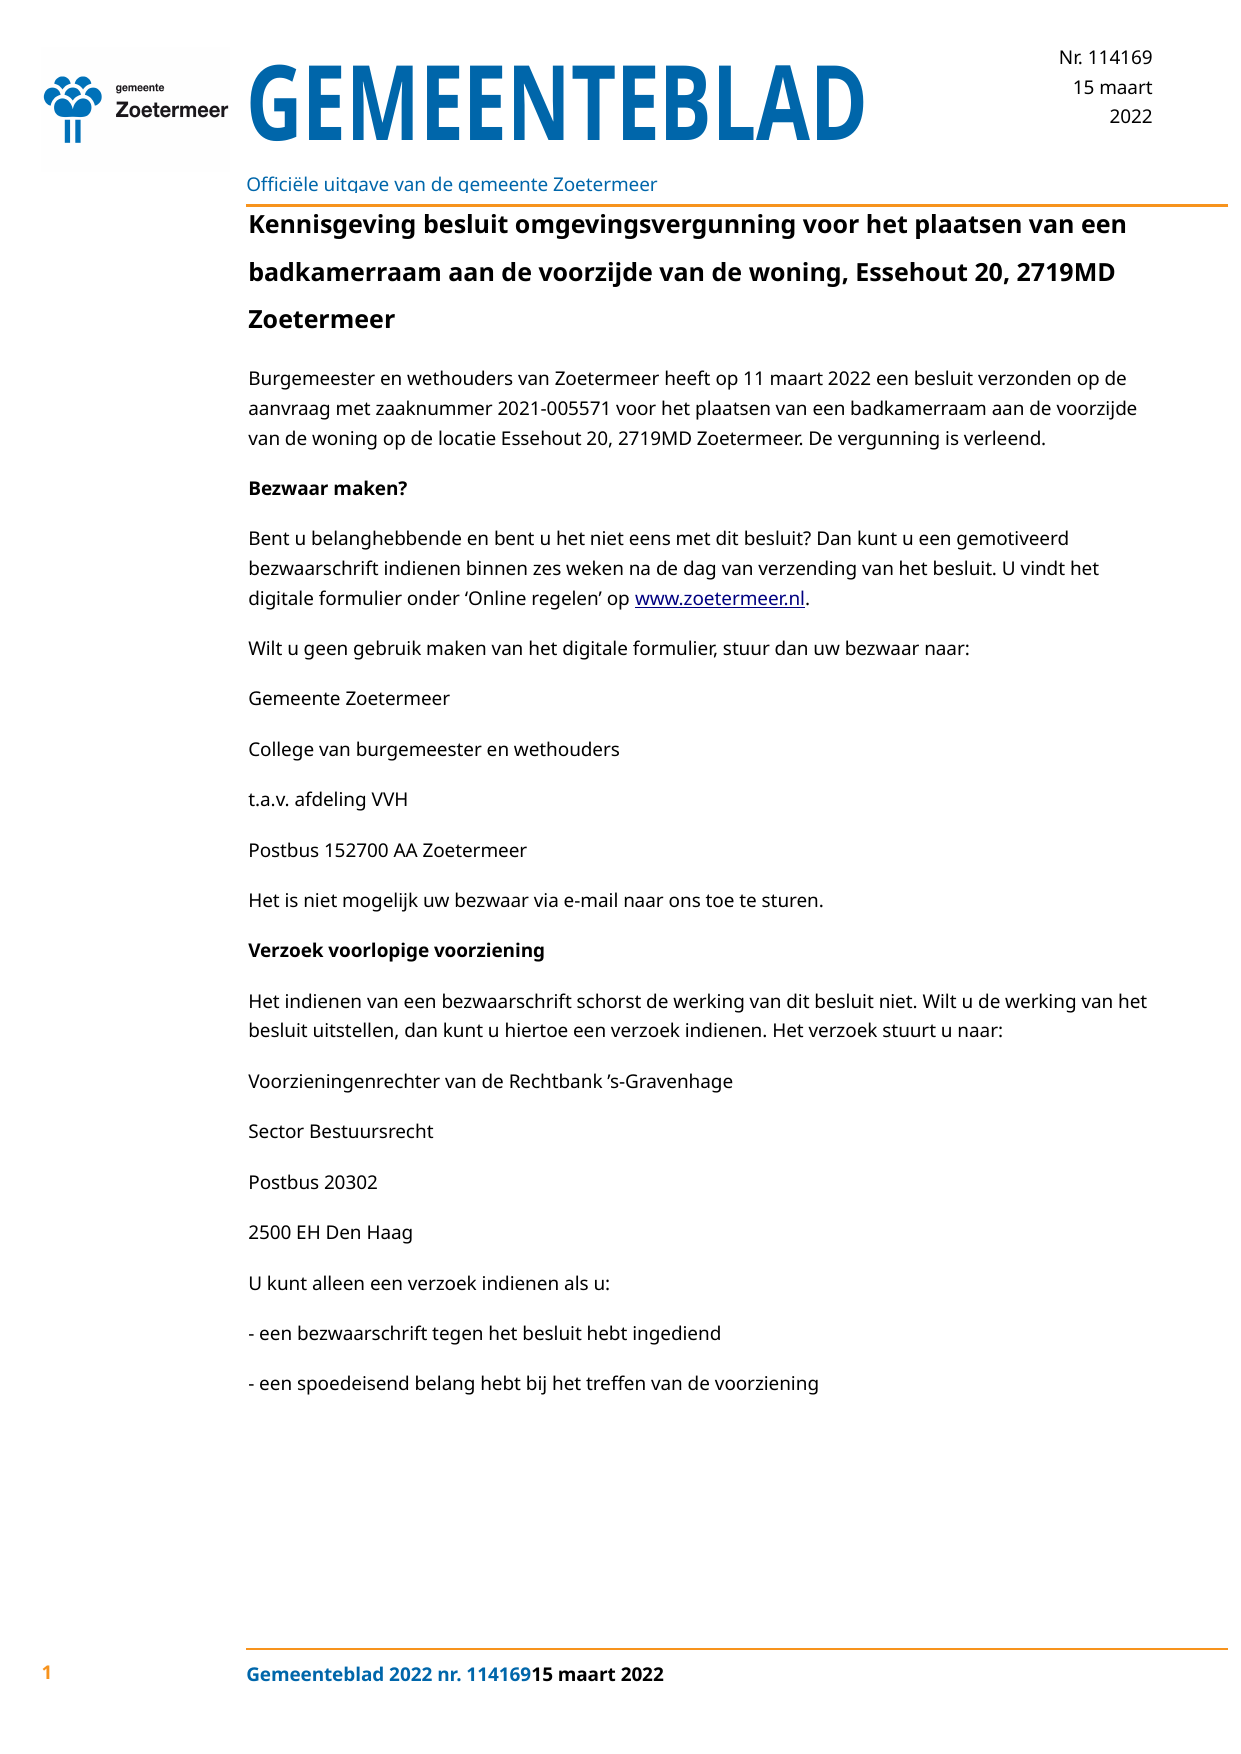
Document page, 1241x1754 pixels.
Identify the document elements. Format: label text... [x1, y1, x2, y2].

text Bezwaar maken? [248, 475, 1152, 501]
text Bent u belanghebbende en bent u het niet eens met dit besluit? Dan kunt u een gemotiveerd bezwaarschrift indienen binnen zes weken na de dag van verzending van het besluit. U vindt het digitale formulier onder ‘Online regelen’ op www.zoetermeer.nl. [248, 526, 1152, 610]
text Het is niet mogelijk uw bezwaar via e-mail naar ons toe te sturen. [248, 887, 1152, 913]
text Sector Bestuursrecht [248, 1118, 1152, 1144]
text Wilt u geen gebruik maken van het digitale formulier, stuur dan uw bezwaar naar: [248, 635, 1152, 661]
text Verzoek voorlopige voorziening [248, 938, 1152, 963]
text Gemeente Zoetermeer [248, 686, 1152, 711]
text Postbus 20302 [248, 1169, 1152, 1194]
text Burgemeester en wethouders van Zoetermeer heeft op 11 maart 2022 een besluit verzonden op de aanvraag met zaaknummer 2021-005571 voor het plaatsen van een badkamerraam aan de voorzijde van de woning op de locatie Essehout 20, 2719MD Zoetermeer. De vergunning is verleend. [248, 366, 1152, 450]
text t.a.v. afdeling VVH [248, 786, 1152, 812]
text 2500 EH Den Haag [248, 1219, 1152, 1245]
text Voorzieningenrechter van de Rechtbank ’s-Gravenhage [248, 1068, 1152, 1094]
picture [41, 47, 231, 172]
text College van burgemeester en wethouders [248, 736, 1152, 762]
text - een bezwaarschrift tegen het besluit hebt ingediend [248, 1320, 1152, 1346]
text U kunt alleen een verzoek indienen als u: [248, 1270, 1152, 1295]
text Het indienen van een bezwaarschrift schorst de werking van dit besluit niet. Wilt u de werking van het besluit uitstellen, dan kunt u hiertoe een verzoek indienen. Het verzoek stuurt u naar: [248, 988, 1152, 1043]
text Postbus 152700 AA Zoetermeer [248, 837, 1152, 862]
text - een spoedeisend belang hebt bij het treffen van de voorziening [248, 1371, 1152, 1396]
text Kennisgeving besluit omgevingsvergunning voor het plaatsen van een badkamerraam aan de voorzijde van de woning, Essehout 20, 2719MD Zoetermeer [248, 207, 1152, 336]
